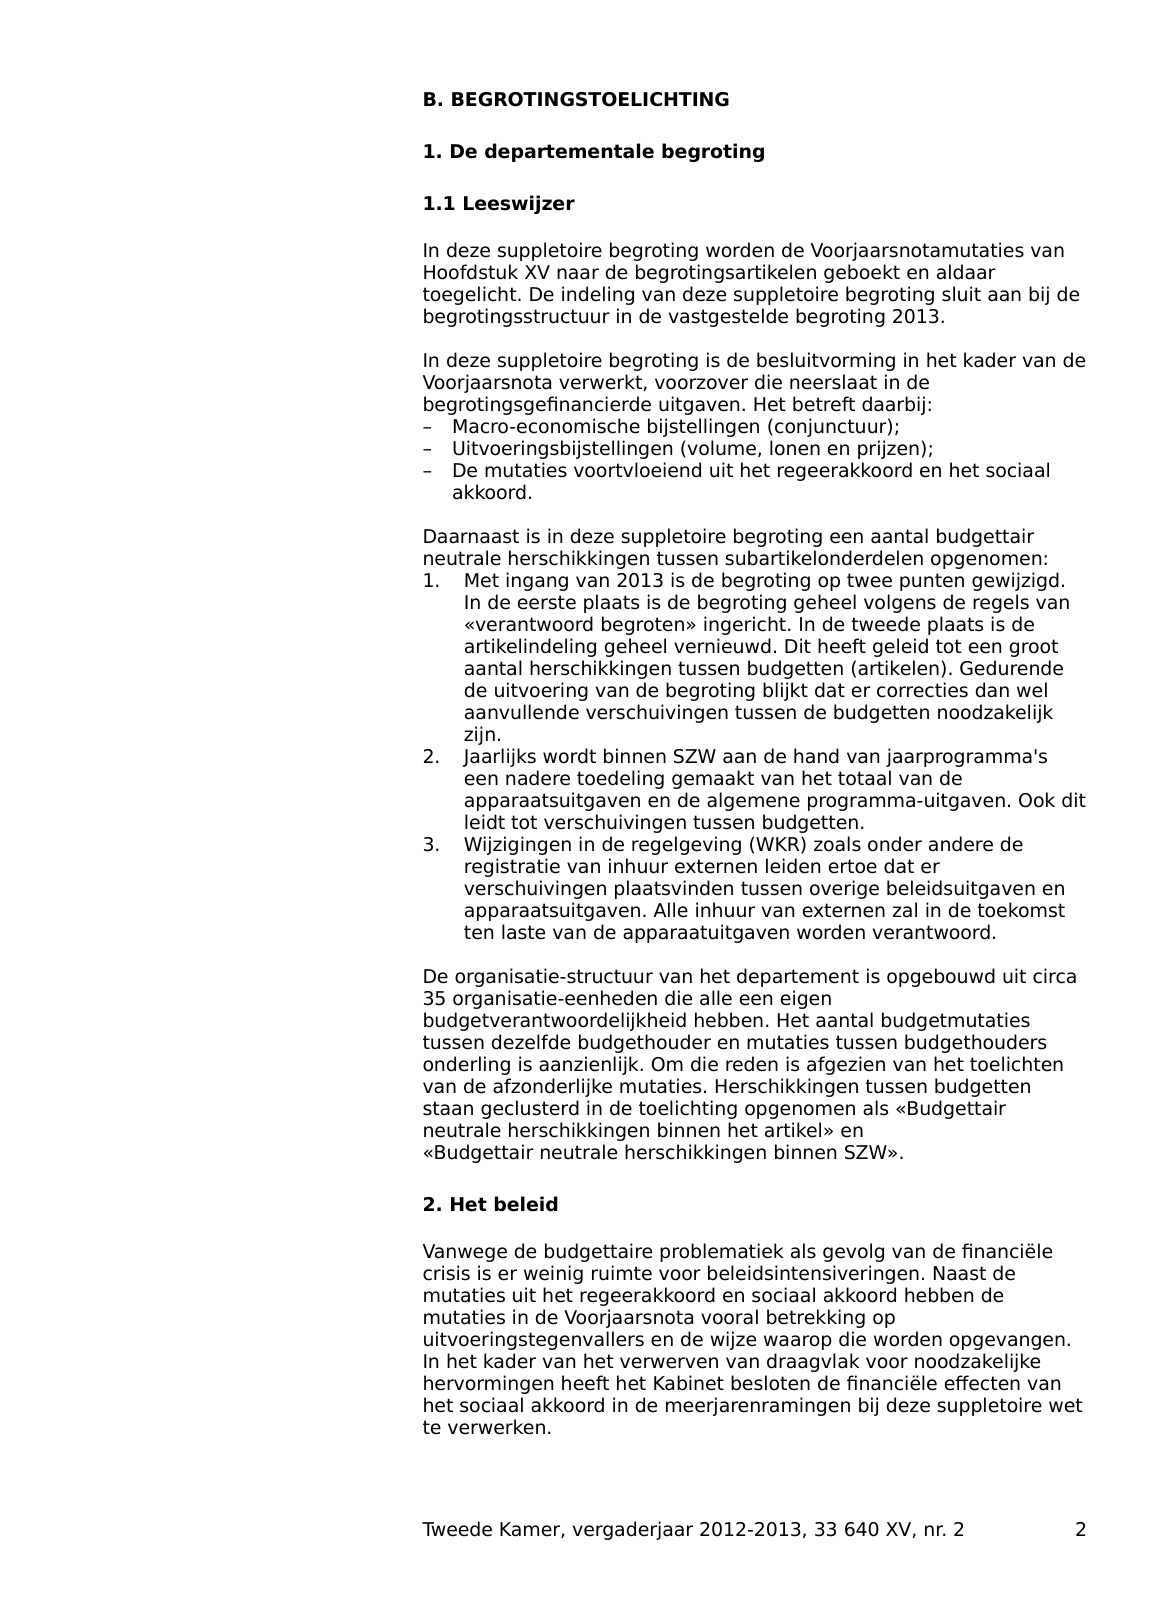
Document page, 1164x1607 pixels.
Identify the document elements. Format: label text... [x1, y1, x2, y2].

text 3. Wijzigingen in de regelgeving (WKR) zoals onder andere de registratie van inhuur externen leiden ertoe dat er verschuivingen plaatsvinden tussen overige beleidsuitgaven en apparaatsuitgaven. Alle inhuur van externen zal in de toekomst ten laste van de apparaatuitgaven worden verantwoord. [422, 834, 1087, 944]
text In deze suppletoire begroting is de besluitvorming in het kader van de Voorjaarsnota verwerkt, voorzover die neerslaat in de begrotingsgefinancierde uitgaven. Het betreft daarbij: [422, 350, 1087, 416]
text 2. Jaarlijks wordt binnen SZW aan de hand van jaarprogramma's een nadere toedeling gemaakt van het totaal van de apparaatsuitgaven en de algemene programma-uitgaven. Ook dit leidt tot verschuivingen tussen budgetten. [422, 746, 1087, 834]
text Daarnaast is in deze suppletoire begroting een aantal budgettair neutrale herschikkingen tussen subartikelonderdelen opgenomen: [422, 526, 1087, 570]
text – Uitvoeringsbijstellingen (volume, lonen en prijzen); [422, 438, 1087, 460]
subtitle B. BEGROTINGSTOELICHTING [422, 89, 1087, 111]
text 1. Met ingang van 2013 is de begroting op twee punten gewijzigd. In de eerste plaats is de begroting geheel volgens de regels van «verantwoord begroten» ingericht. In de tweede plaats is de artikelindeling geheel vernieuwd. Dit heeft geleid tot een groot aantal herschikkingen tussen budgetten (artikelen). Gedurende de uitvoering van de begroting blijkt dat er correcties dan wel aanvullende verschuivingen tussen de budgetten noodzakelijk zijn. [422, 570, 1087, 746]
text De organisatie-structuur van het departement is opgebouwd uit circa 35 organisatie-eenheden die alle een eigen budgetverantwoordelijkheid hebben. Het aantal budgetmutaties tussen dezelfde budgethouder en mutaties tussen budgethouders onderling is aanzienlijk. Om die reden is afgezien van het toelichten van de afzonderlijke mutaties. Herschikkingen tussen budgetten staan geclusterd in de toelichting opgenomen als «Budgettair neutrale herschikkingen binnen het artikel» en [422, 966, 1087, 1142]
text – Macro-economische bijstellingen (conjunctuur); [422, 416, 1087, 438]
text «Budgettair neutrale herschikkingen binnen SZW». [422, 1142, 1087, 1164]
subtitle 1. De departementale begroting [422, 141, 1087, 163]
text – De mutaties voortvloeiend uit het regeerakkoord en het sociaal akkoord. [422, 460, 1087, 504]
text Vanwege de budgettaire problematiek als gevolg van de financiële crisis is er weinig ruimte voor beleidsintensiveringen. Naast de mutaties uit het regeerakkoord en sociaal akkoord hebben de mutaties in de Voorjaarsnota vooral betrekking op uitvoeringstegenvallers en de wijze waarop die worden opgevangen. In het kader van het verwerven van draagvlak voor noodzakelijke hervormingen heeft het Kabinet besloten de financiële effecten van het sociaal akkoord in de meerjarenramingen bij deze suppletoire wet te verwerken. [422, 1241, 1087, 1438]
subtitle 1.1 Leeswijzer [422, 193, 1087, 215]
subtitle 2. Het beleid [422, 1194, 1087, 1216]
text In deze suppletoire begroting worden de Voorjaarsnotamutaties van Hoofdstuk XV naar de begrotingsartikelen geboekt en aldaar toegelicht. De indeling van deze suppletoire begroting sluit aan bij de begrotingsstructuur in de vastgestelde begroting 2013. [422, 240, 1087, 328]
